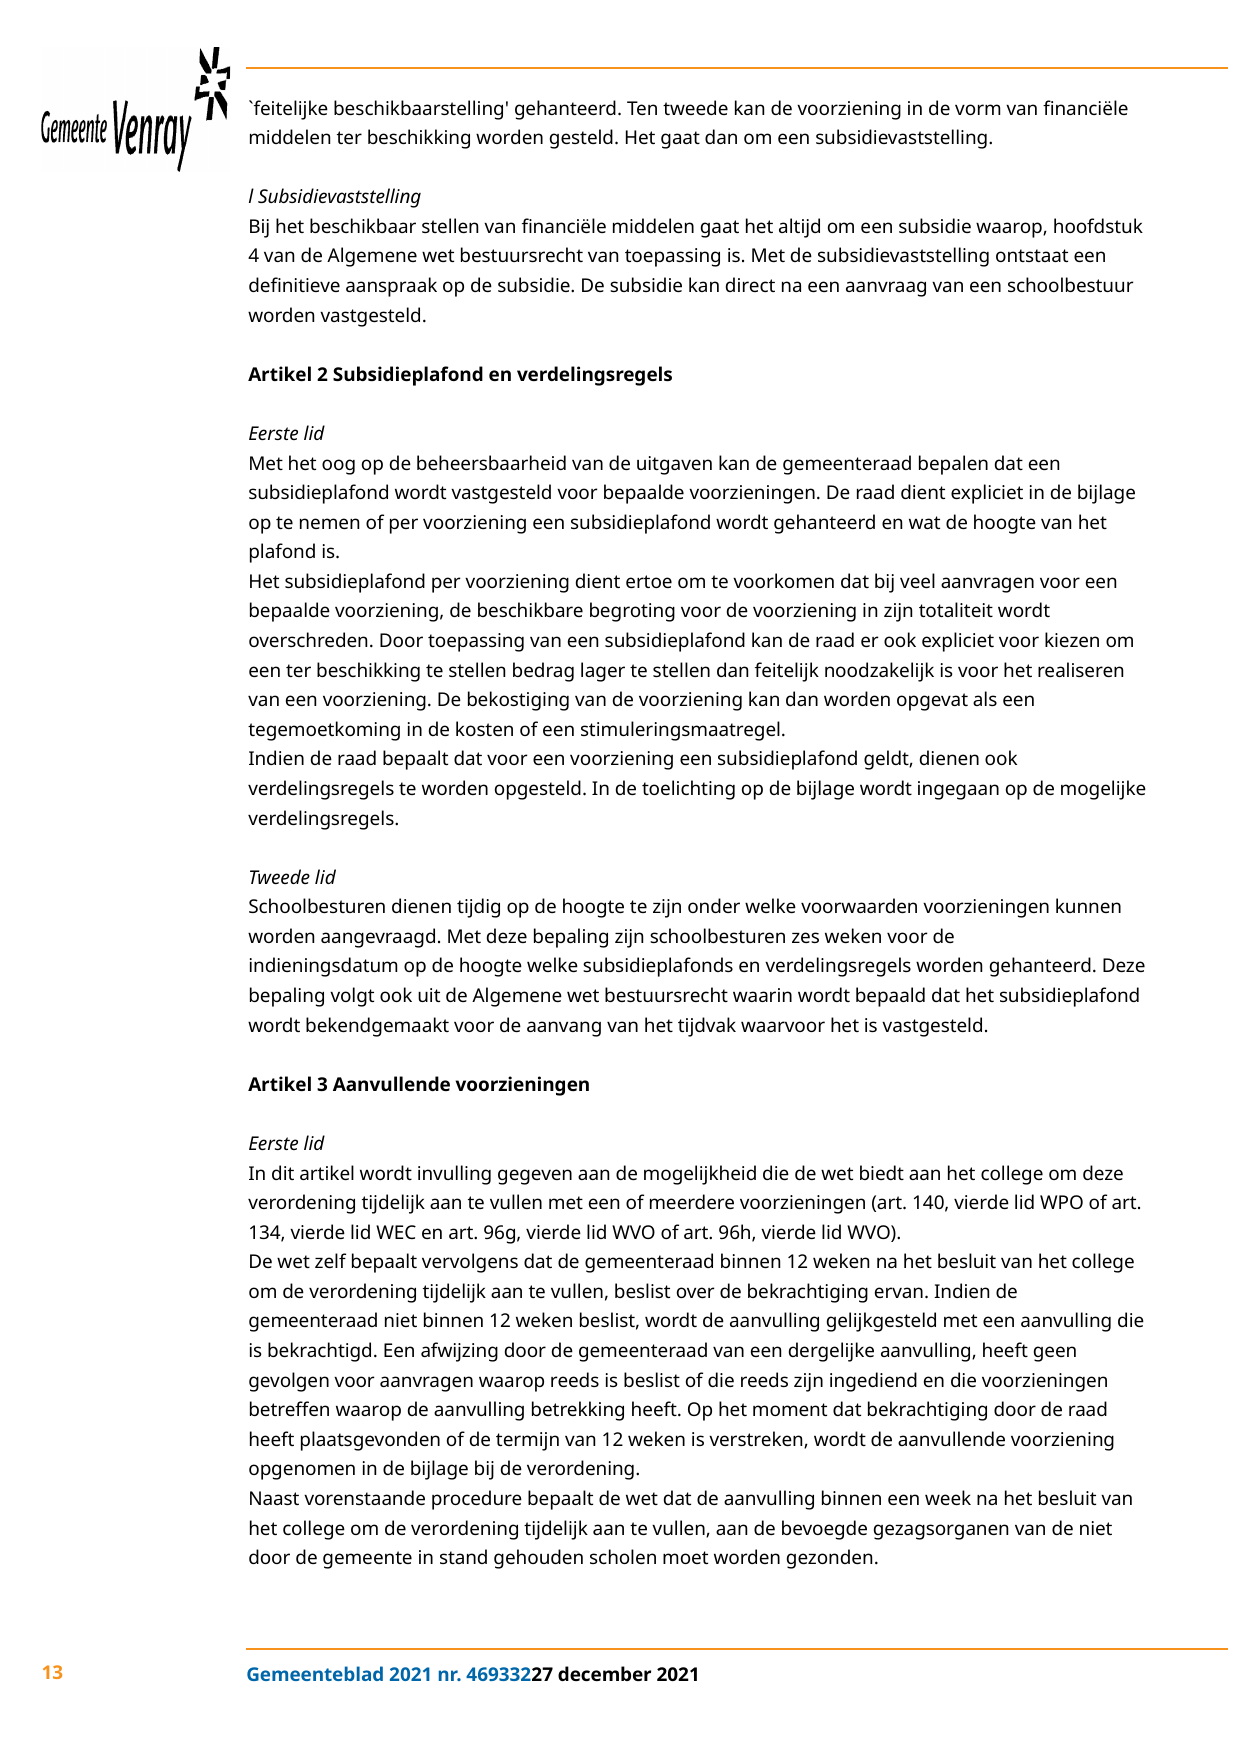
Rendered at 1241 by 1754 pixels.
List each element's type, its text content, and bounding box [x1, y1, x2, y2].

text De wet zelf bepaalt vervolgens dat de gemeenteraad binnen 12 weken na het besluit van het college om de verordening tijdelijk aan te vullen, beslist over de bekrachtiging ervan. Indien de gemeenteraad niet binnen 12 weken beslist, wordt de aanvulling gelijkgesteld met een aanvulling die is bekrachtigd. Een afwijzing door de gemeenteraad van een dergelijke aanvulling, heeft geen gevolgen voor aanvragen waarop reeds is beslist of die reeds zijn ingediend en die voorzieningen betreffen waarop de aanvulling betrekking heeft. Op het moment dat bekrachtiging door de raad heeft plaatsgevonden of de termijn van 12 weken is verstreken, wordt de aanvullende voorziening opgenomen in de bijlage bij de verordening. [248, 1248, 1152, 1481]
text Bij het beschikbaar stellen van financiële middelen gaat het altijd om een subsidie waarop, hoofdstuk 4 van de Algemene wet bestuursrecht van toepassing is. Met de subsidievaststelling ontstaat een definitieve aanspraak op de subsidie. De subsidie kan direct na een aanvraag van een schoolbestuur worden vastgesteld. [248, 213, 1152, 328]
text Het subsidieplafond per voorziening dient ertoe om te voorkomen dat bij veel aanvragen voor een bepaalde voorziening, de beschikbare begroting voor de voorziening in zijn totaliteit wordt overschreden. Door toepassing van een subsidieplafond kan de raad er ook expliciet voor kiezen om een ter beschikking te stellen bedrag lager te stellen dan feitelijk noodzakelijk is voor het realiseren van een voorziening. De bekostiging van de voorziening kan dan worden opgevat als een tegemoetkoming in de kosten of een stimuleringsmaatregel. [248, 568, 1152, 742]
text Artikel 2 Subsidieplafond en verdelingsregels [248, 361, 1152, 387]
text Tweede lid [248, 864, 1152, 890]
text Schoolbesturen dienen tijdig op de hoogte te zijn onder welke voorwaarden voorzieningen kunnen worden aangevraagd. Met deze bepaling zijn schoolbesturen zes weken voor de [248, 893, 1152, 949]
text Eerste lid [248, 1130, 1152, 1156]
text Indien de raad bepaalt dat voor een voorziening een subsidieplafond geldt, dienen ook verdelingsregels te worden opgesteld. In de toelichting op de bijlage wordt ingegaan op de mogelijke verdelingsregels. [248, 746, 1152, 831]
picture [41, 47, 231, 172]
text In dit artikel wordt invulling gegeven aan de mogelijkheid die de wet biedt aan het college om deze verordening tijdelijk aan te vullen met een of meerdere voorzieningen (art. 140, vierde lid WPO of art. 134, vierde lid WEC en art. 96g, vierde lid WVO of art. 96h, vierde lid WVO). [248, 1160, 1152, 1245]
text `feitelijke beschikbaarstelling' gehanteerd. Ten tweede kan de voorziening in de vorm van financiële middelen ter beschikking worden gesteld. Het gaat dan om een subsidievaststelling. [248, 95, 1152, 150]
text Artikel 3 Aanvullende voorzieningen [248, 1071, 1152, 1097]
text indieningsdatum op de hoogte welke subsidieplafonds en verdelingsregels worden gehanteerd. Deze bepaling volgt ook uit de Algemene wet bestuursrecht waarin wordt bepaald dat het subsidieplafond wordt bekendgemaakt voor de aanvang van het tijdvak waarvoor het is vastgesteld. [248, 953, 1152, 1038]
text Eerste lid [248, 420, 1152, 446]
text l Subsidievaststelling [248, 183, 1152, 209]
text Met het oog op de beheersbaarheid van de uitgaven kan de gemeenteraad bepalen dat een subsidieplafond wordt vastgesteld voor bepaalde voorzieningen. De raad dient expliciet in de bijlage op te nemen of per voorziening een subsidieplafond wordt gehanteerd en wat de hoogte van het plafond is. [248, 450, 1152, 564]
text Naast vorenstaande procedure bepaalt de wet dat de aanvulling binnen een week na het besluit van het college om de verordening tijdelijk aan te vullen, aan de bevoegde gezagsorganen van de niet door de gemeente in stand gehouden scholen moet worden gezonden. [248, 1485, 1152, 1570]
